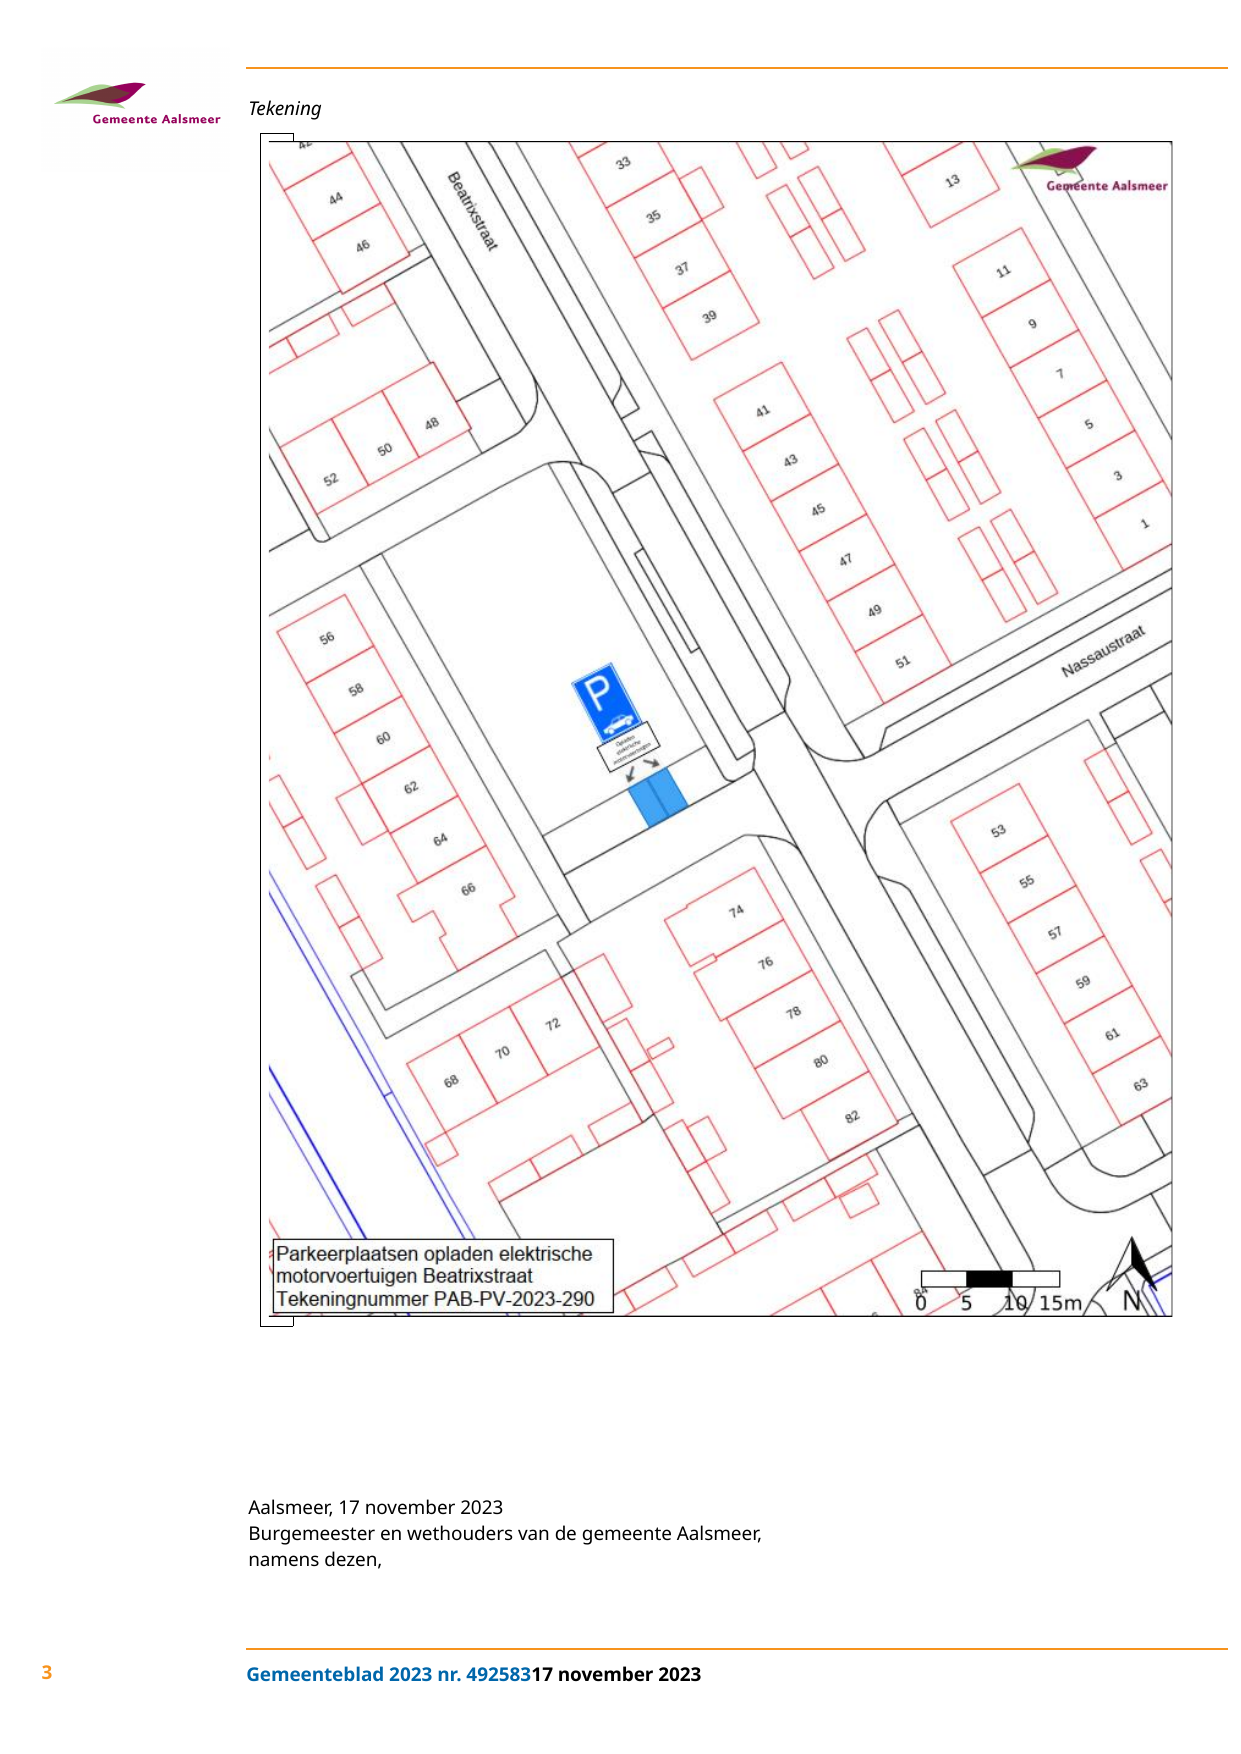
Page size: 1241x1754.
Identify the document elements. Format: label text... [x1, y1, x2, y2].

picture [268, 141, 1173, 1317]
text Aalsmeer, 17 november 2023 [248, 1494, 1152, 1520]
text namens dezen, [248, 1546, 1152, 1571]
picture [41, 47, 231, 172]
text Burgemeester en wethouders van de gemeente Aalsmeer, [248, 1520, 1152, 1546]
text Tekening [248, 95, 1152, 121]
